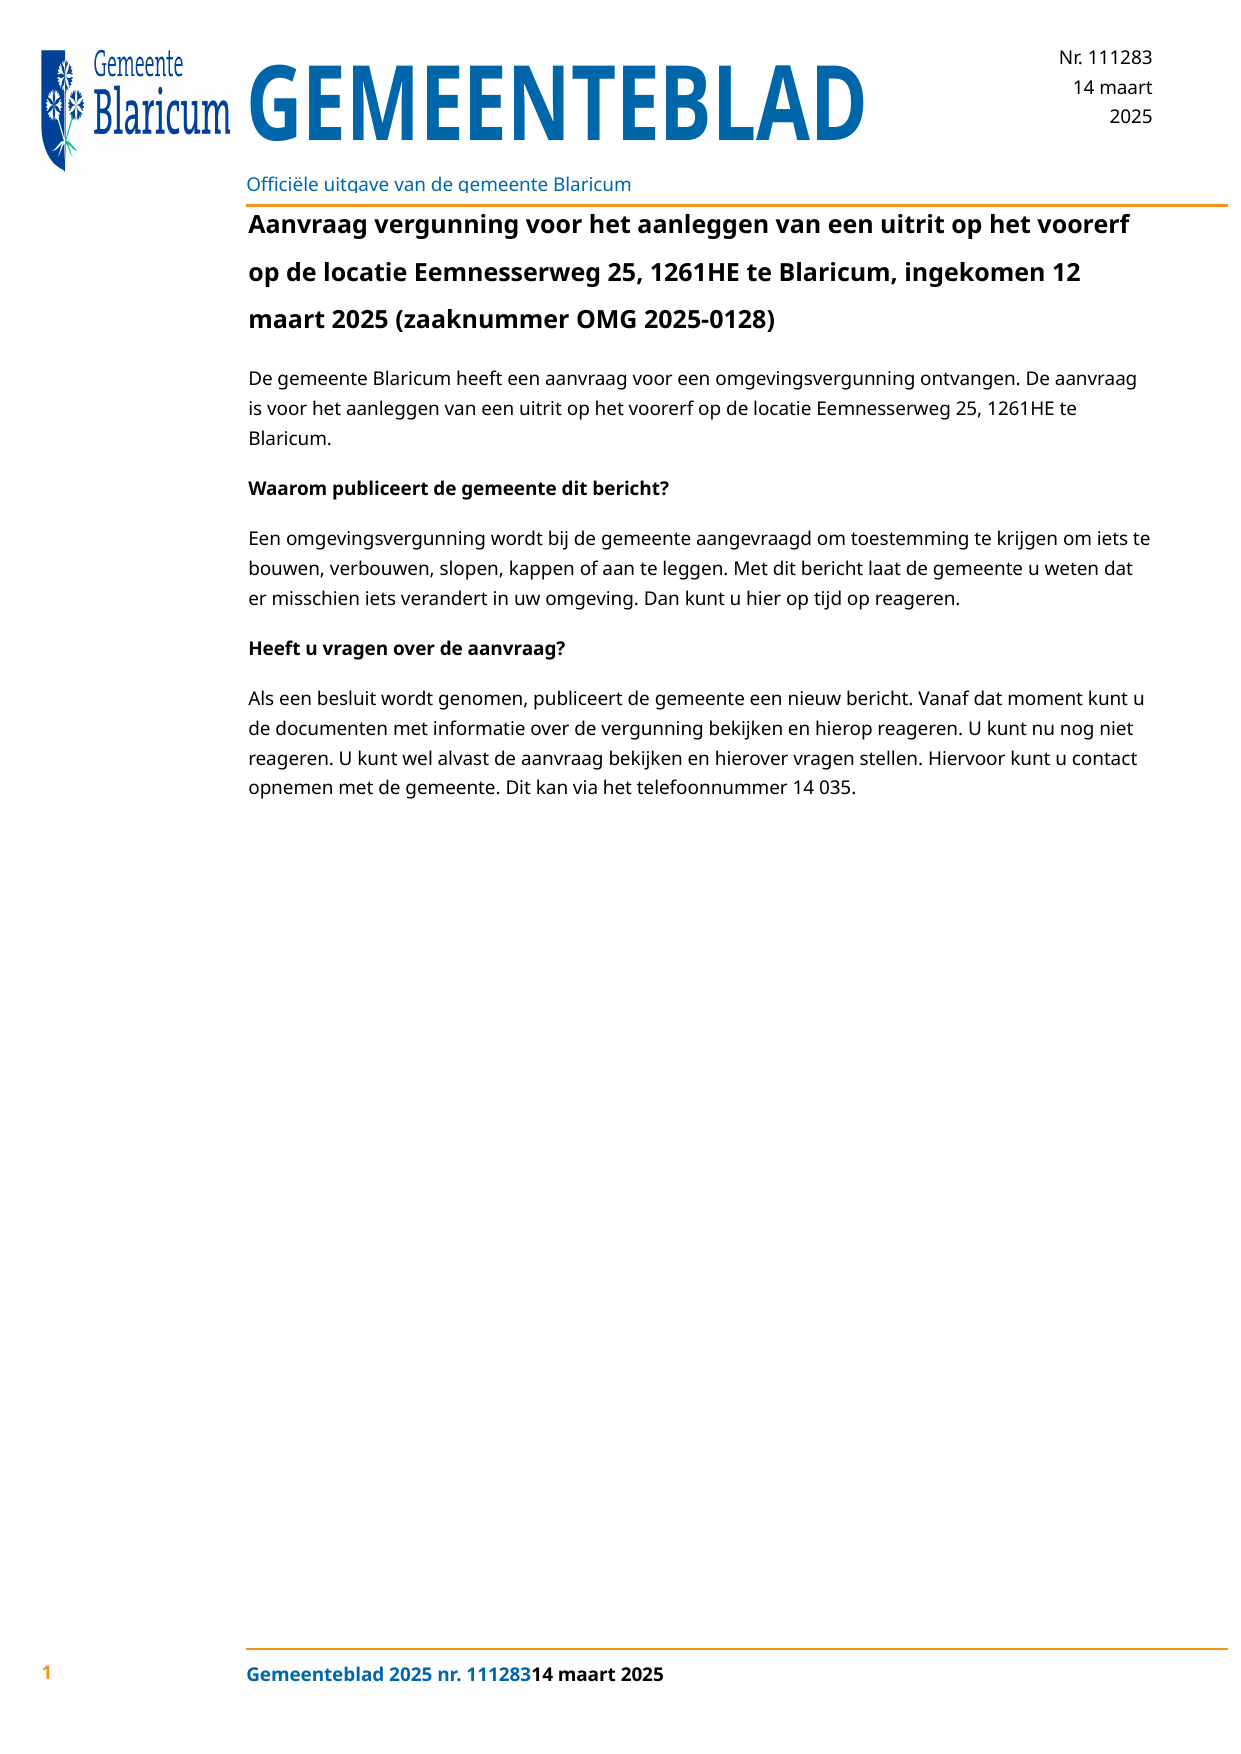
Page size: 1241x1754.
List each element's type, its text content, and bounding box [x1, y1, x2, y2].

text Als een besluit wordt genomen, publiceert de gemeente een nieuw bericht. Vanaf dat moment kunt u de documenten met informatie over de vergunning bekijken en hierop reageren. U kunt nu nog niet reageren. U kunt wel alvast de aanvraag bekijken en hierover vragen stellen. Hiervoor kunt u contact opnemen met de gemeente. Dit kan via het telefoonnummer 14 035. [248, 686, 1152, 800]
text Een omgevingsvergunning wordt bij de gemeente aangevraagd om toestemming te krijgen om iets te bouwen, verbouwen, slopen, kappen of aan te leggen. Met dit bericht laat de gemeente u weten dat er misschien iets verandert in uw omgeving. Dan kunt u hier op tijd op reageren. [248, 526, 1152, 610]
text Aanvraag vergunning voor het aanleggen van een uitrit op het voorerf op de locatie Eemnesserweg 25, 1261HE te Blaricum, ingekomen 12 maart 2025 (zaaknummer OMG 2025-0128) [248, 207, 1152, 336]
text Heeft u vragen over de aanvraag? [248, 635, 1152, 661]
picture [41, 47, 231, 172]
text De gemeente Blaricum heeft een aanvraag voor een omgevingsvergunning ontvangen. De aanvraag is voor het aanleggen van een uitrit op het voorerf op de locatie Eemnesserweg 25, 1261HE te Blaricum. [248, 366, 1152, 450]
text Waarom publiceert de gemeente dit bericht? [248, 475, 1152, 501]
